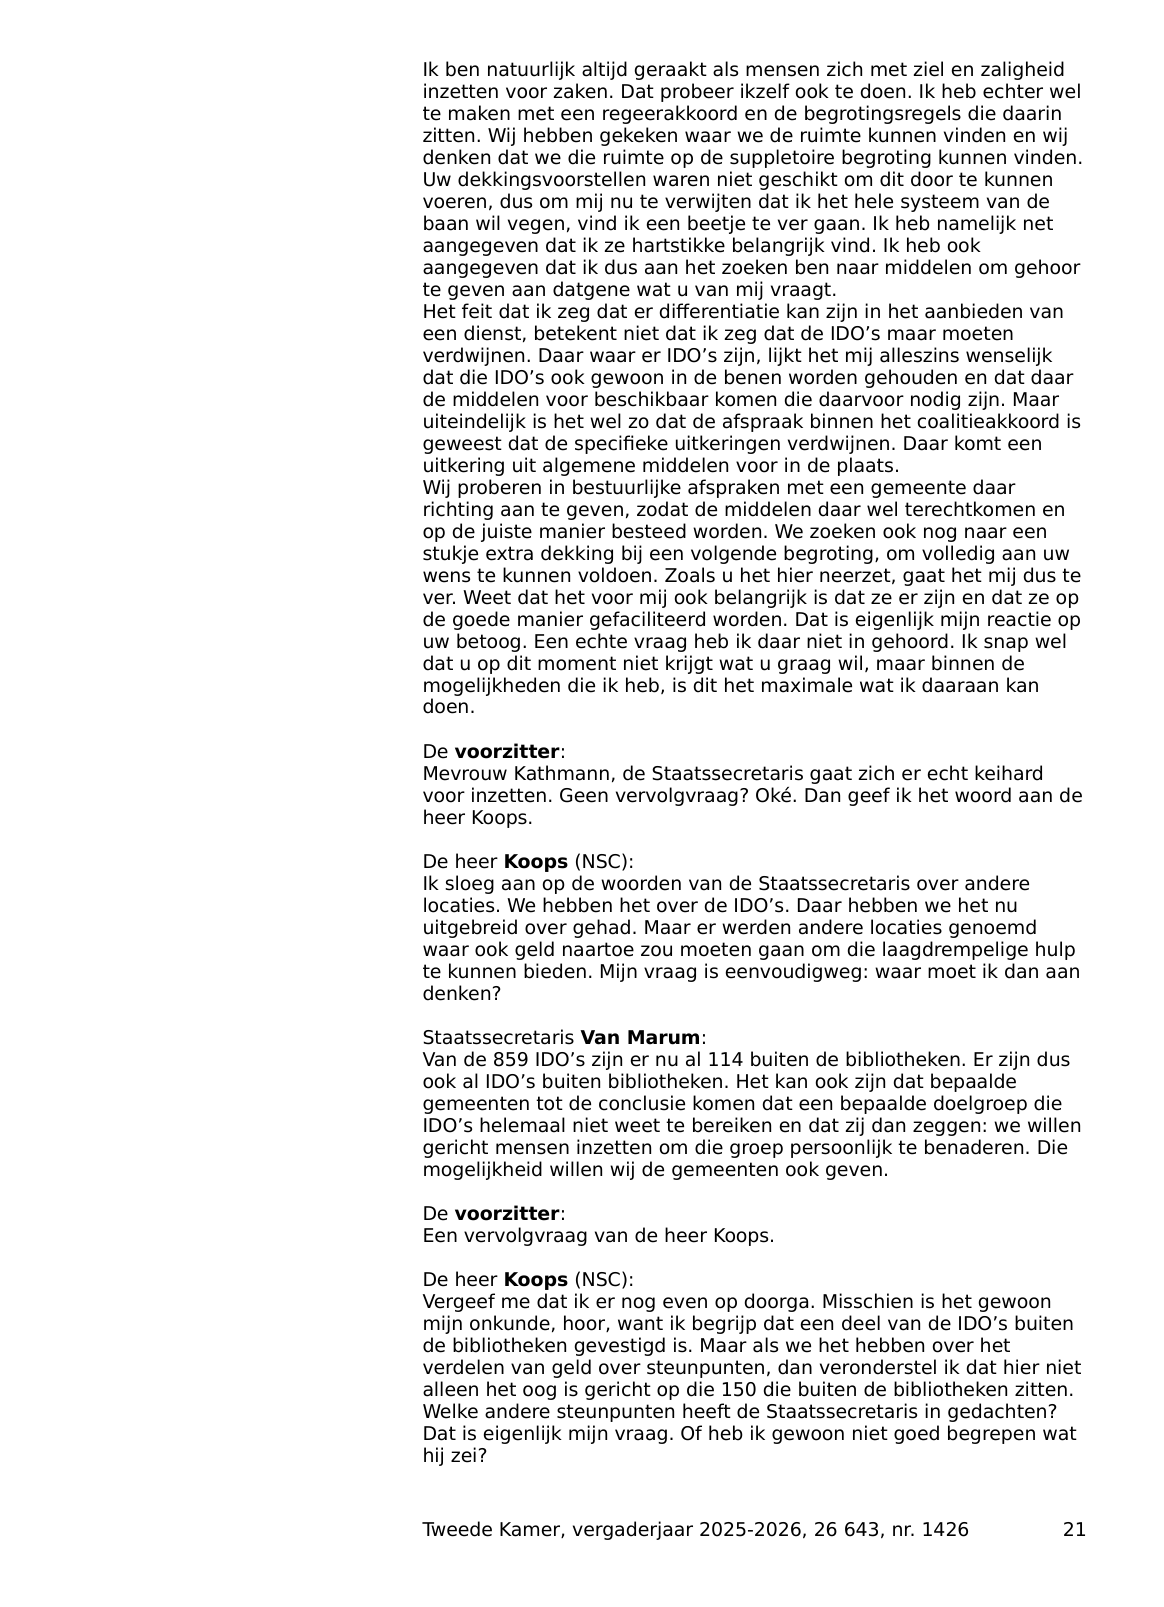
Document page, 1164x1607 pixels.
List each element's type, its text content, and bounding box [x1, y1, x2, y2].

text Een vervolgvraag van de heer Koops. [422, 1225, 1087, 1247]
text Ik ben natuurlijk altijd geraakt als mensen zich met ziel en zaligheid inzetten voor zaken. Dat probeer ikzelf ook te doen. Ik heb echter wel te maken met een regeerakkoord en de begrotingsregels die daarin zitten. Wij hebben gekeken waar we de ruimte kunnen vinden en wij denken dat we die ruimte op de suppletoire begroting kunnen vinden. Uw dekkingsvoorstellen waren niet geschikt om dit door te kunnen voeren, dus om mij nu te verwijten dat ik het hele systeem van de baan wil vegen, vind ik een beetje te ver gaan. Ik heb namelijk net aangegeven dat ik ze hartstikke belangrijk vind. Ik heb ook aangegeven dat ik dus aan het zoeken ben naar middelen om gehoor te geven aan datgene wat u van mij vraagt. [422, 59, 1087, 301]
text De voorzitter: [422, 1203, 1087, 1225]
text Wij proberen in bestuurlijke afspraken met een gemeente daar richting aan te geven, zodat de middelen daar wel terechtkomen en op de juiste manier besteed worden. We zoeken ook nog naar een stukje extra dekking bij een volgende begroting, om volledig aan uw wens te kunnen voldoen. Zoals u het hier neerzet, gaat het mij dus te ver. Weet dat het voor mij ook belangrijk is dat ze er zijn en dat ze op de goede manier gefaciliteerd worden. Dat is eigenlijk mijn reactie op uw betoog. Een echte vraag heb ik daar niet in gehoord. Ik snap wel dat u op dit moment niet krijgt wat u graag wil, maar binnen de mogelijkheden die ik heb, is dit het maximale wat ik daaraan kan doen. [422, 477, 1087, 718]
text Van de 859 IDO’s zijn er nu al 114 buiten de bibliotheken. Er zijn dus ook al IDO’s buiten bibliotheken. Het kan ook zijn dat bepaalde gemeenten tot de conclusie komen dat een bepaalde doelgroep die IDO’s helemaal niet weet te bereiken en dat zij dan zeggen: we willen gericht mensen inzetten om die groep persoonlijk te benaderen. Die mogelijkheid willen wij de gemeenten ook geven. [422, 1049, 1087, 1181]
text Staatssecretaris Van Marum: [422, 1027, 1087, 1049]
text Vergeef me dat ik er nog even op doorga. Misschien is het gewoon mijn onkunde, hoor, want ik begrijp dat een deel van de IDO’s buiten de bibliotheken gevestigd is. Maar als we het hebben over het verdelen van geld over steunpunten, dan veronderstel ik dat hier niet alleen het oog is gericht op die 150 die buiten de bibliotheken zitten. Welke andere steunpunten heeft de Staatssecretaris in gedachten? Dat is eigenlijk mijn vraag. Of heb ik gewoon niet goed begrepen wat hij zei? [422, 1291, 1087, 1467]
text Mevrouw Kathmann, de Staatssecretaris gaat zich er echt keihard voor inzetten. Geen vervolgvraag? Oké. Dan geef ik het woord aan de heer Koops. [422, 763, 1087, 828]
text De voorzitter: [422, 741, 1087, 763]
text De heer Koops (NSC): [422, 1269, 1087, 1291]
text Ik sloeg aan op de woorden van de Staatssecretaris over andere locaties. We hebben het over de IDO’s. Daar hebben we het nu uitgebreid over gehad. Maar er werden andere locaties genoemd waar ook geld naartoe zou moeten gaan om die laagdrempelige hulp te kunnen bieden. Mijn vraag is eenvoudigweg: waar moet ik dan aan denken? [422, 873, 1087, 1004]
text Het feit dat ik zeg dat er differentiatie kan zijn in het aanbieden van een dienst, betekent niet dat ik zeg dat de IDO’s maar moeten verdwijnen. Daar waar er IDO’s zijn, lijkt het mij alleszins wenselijk dat die IDO’s ook gewoon in de benen worden gehouden en dat daar de middelen voor beschikbaar komen die daarvoor nodig zijn. Maar uiteindelijk is het wel zo dat de afspraak binnen het coalitieakkoord is geweest dat de specifieke uitkeringen verdwijnen. Daar komt een uitkering uit algemene middelen voor in de plaats. [422, 301, 1087, 477]
text De heer Koops (NSC): [422, 851, 1087, 873]
